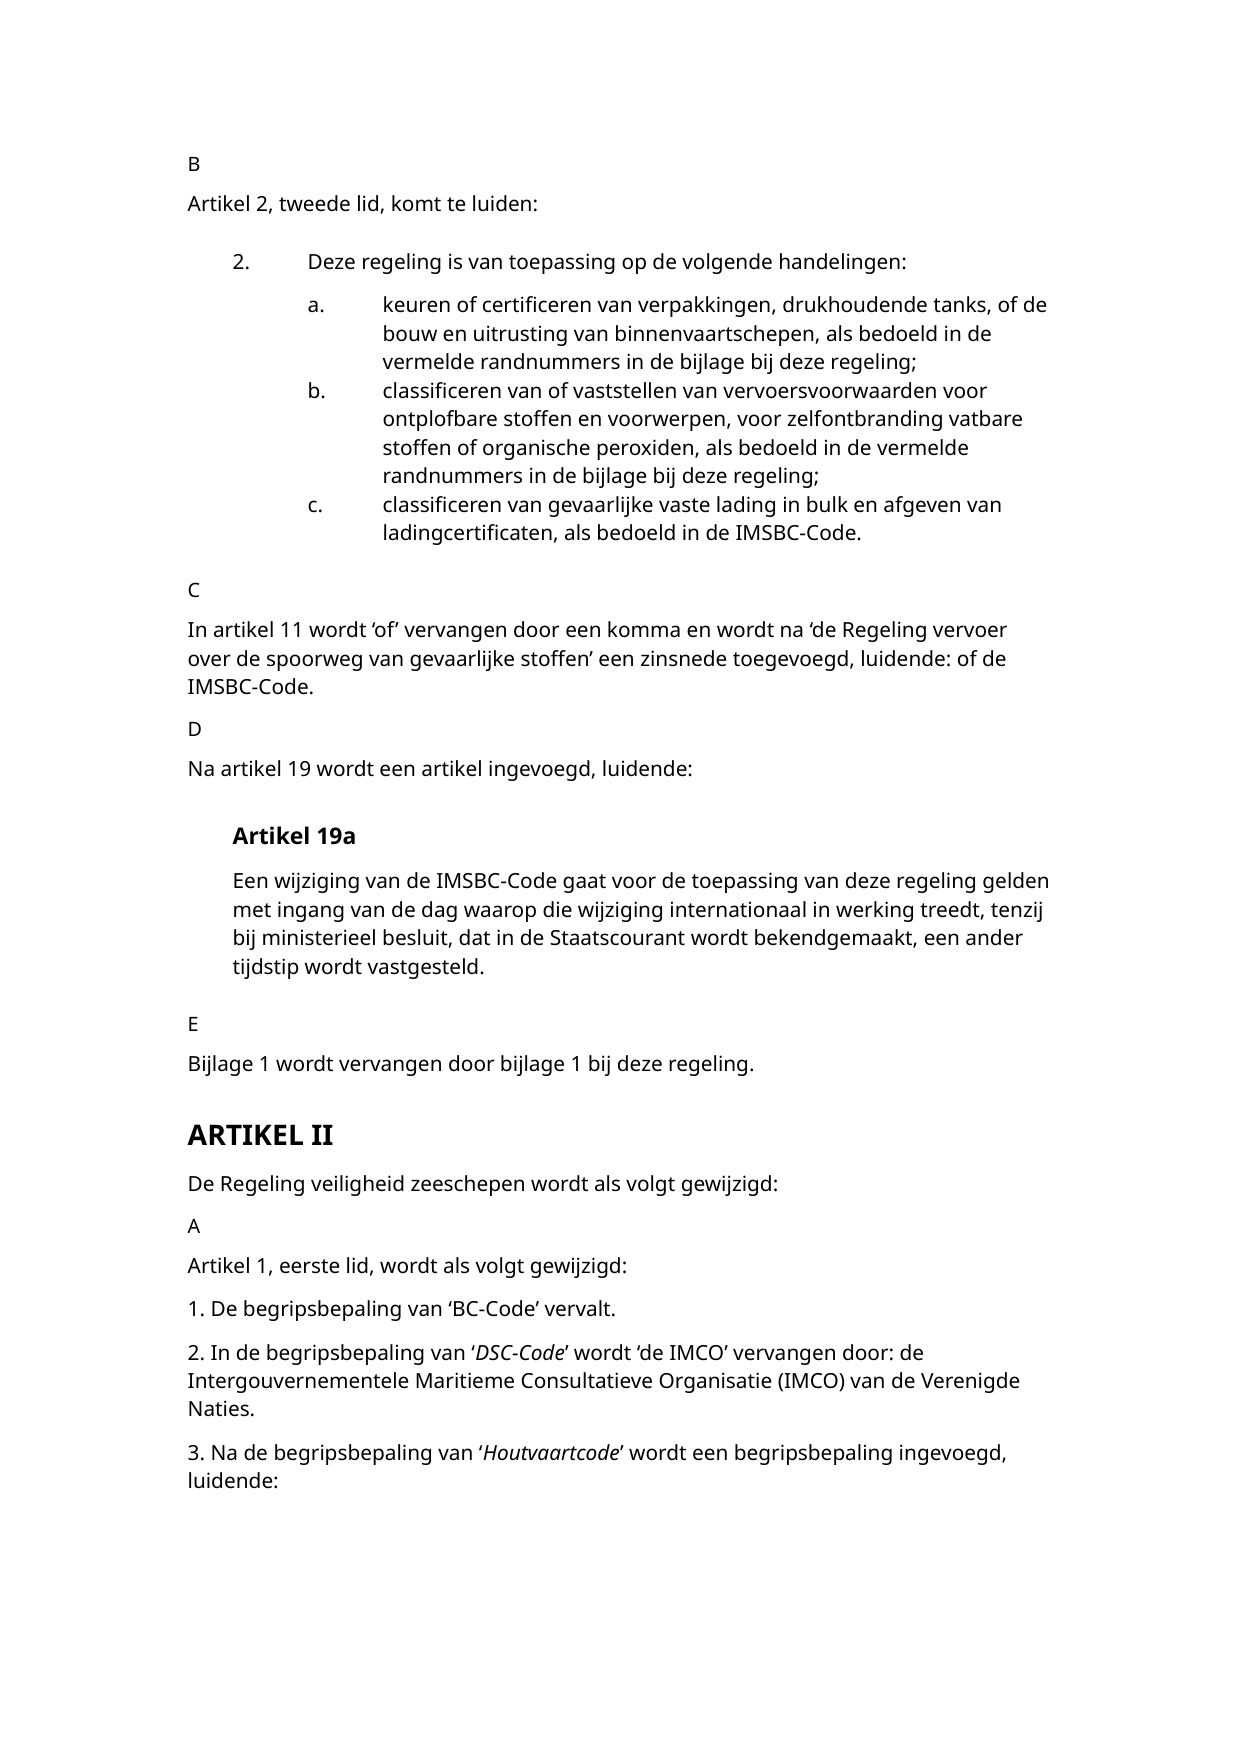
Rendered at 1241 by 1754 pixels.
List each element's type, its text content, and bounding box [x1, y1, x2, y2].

text Een wijziging van de IMSBC-Code gaat voor de toepassing van deze regeling gelden met ingang van de dag waarop die wijziging internationaal in werking treedt, tenzij bij ministerieel besluit, dat in de Staatscourant wordt bekendgemaakt, een ander tijdstip wordt vastgesteld. [232, 867, 1053, 980]
text Artikel 2, tweede lid, komt te luiden: [187, 189, 1053, 217]
text D [187, 716, 1053, 743]
text Bijlage 1 wordt vervangen door bijlage 1 bij deze regeling. [187, 1049, 1053, 1077]
subtitle Artikel 19a [232, 820, 1053, 852]
text Na artikel 19 wordt een artikel ingevoegd, luidende: [187, 754, 1053, 783]
text 1. De begripsbepaling van ‘BC-Code’ vervalt. [187, 1294, 1053, 1323]
text E [187, 1010, 1053, 1037]
text In artikel 11 wordt ‘of’ vervangen door een komma en wordt na ‘de Regeling vervoer over de spoorweg van gevaarlijke stoffen’ een zinsnede toegevoegd, luidende: of de IMSBC-Code. [187, 615, 1053, 701]
text A [187, 1212, 1053, 1239]
list classificeren van of vaststellen van vervoersvoorwaarden voor ontplofbare stoffen en voorwerpen, voor zelfontbranding vatbare stoffen of organische peroxiden, als bedoeld in de vermelde randnummers in de bijlage bij deze regeling; [307, 376, 1053, 490]
list keuren of certificeren van verpakkingen, drukhoudende tanks, of de bouw en uitrusting van binnenvaartschepen, als bedoeld in de vermelde randnummers in de bijlage bij deze regeling; [307, 291, 1053, 376]
list classificeren van gevaarlijke vaste lading in bulk en afgeven van ladingcertificaten, als bedoeld in de IMSBC-Code. [307, 490, 1053, 547]
text De Regeling veiligheid zeeschepen wordt als volgt gewijzigd: [187, 1169, 1053, 1197]
text C [187, 577, 1053, 603]
text Artikel 1, eerste lid, wordt als volgt gewijzigd: [187, 1251, 1053, 1279]
text 3. Na de begripsbepaling van ‘Houtvaartcode’ wordt een begripsbepaling ingevoegd, luidende: [187, 1438, 1053, 1495]
subtitle ARTIKEL II [187, 1115, 1053, 1154]
text B [187, 150, 1053, 177]
text 2. In de begripsbepaling van ‘DSC-Code’ wordt ‘de IMCO’ vervangen door: de Intergouvernementele Maritieme Consultatieve Organisatie (IMCO) van de Verenigde Naties. [187, 1338, 1053, 1423]
list Deze regeling is van toepassing op de volgende handelingen: [232, 247, 1053, 276]
